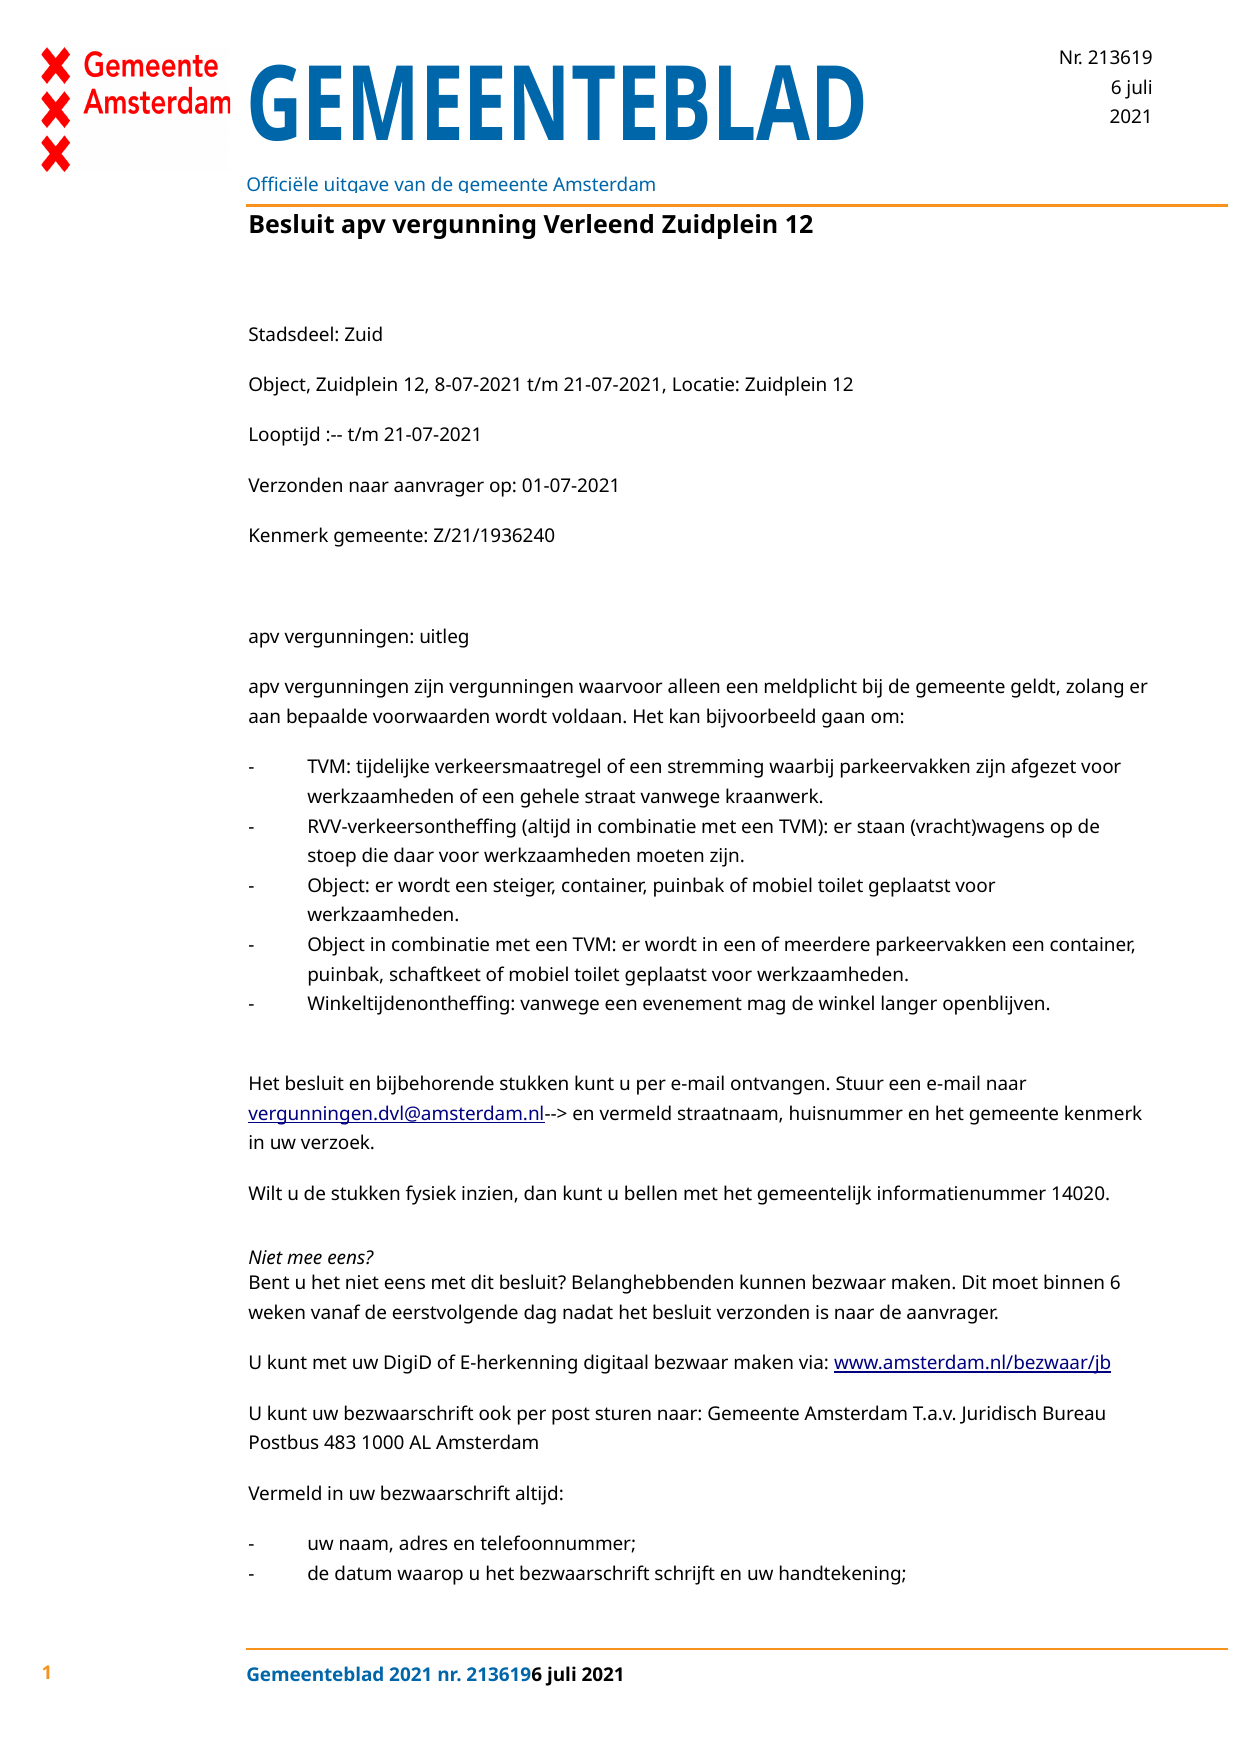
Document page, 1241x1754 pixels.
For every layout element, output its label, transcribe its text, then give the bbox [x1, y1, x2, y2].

list uw naam, adres en telefoonnummer; [248, 1530, 1152, 1556]
text Looptijd :-- t/m 21-07-2021 [248, 422, 1152, 447]
text Niet mee eens? [248, 1244, 1152, 1269]
text apv vergunningen: uitleg [248, 623, 1152, 649]
list Object: er wordt een steiger, container, puinbak of mobiel toilet geplaatst voor werkzaamheden. [248, 872, 1152, 927]
list Winkeltijdenontheffing: vanwege een evenement mag de winkel langer openblijven. [248, 990, 1152, 1016]
picture [41, 47, 231, 172]
text Besluit apv vergunning Verleend Zuidplein 12 [248, 207, 1152, 241]
text Verzonden naar aanvrager op: 01-07-2021 [248, 472, 1152, 498]
text Bent u het niet eens met dit besluit? Belanghebbenden kunnen bezwaar maken. Dit moet binnen 6 weken vanaf de eerstvolgende dag nadat het besluit verzonden is naar de aanvrager. [248, 1269, 1152, 1325]
text Vermeld in uw bezwaarschrift altijd: [248, 1480, 1152, 1506]
list Object in combinatie met een TVM: er wordt in een of meerdere parkeervakken een container, puinbak, schaftkeet of mobiel toilet geplaatst voor werkzaamheden. [248, 931, 1152, 986]
text Stadsdeel: Zuid [248, 321, 1152, 346]
list de datum waarop u het bezwaarschrift schrijft en uw handtekening; [248, 1560, 1152, 1586]
text U kunt met uw DigiD of E-herkenning digitaal bezwaar maken via: www.amsterdam.nl/bezwaar/jb [248, 1349, 1152, 1375]
text Wilt u de stukken fysiek inzien, dan kunt u bellen met het gemeentelijk informatienummer 14020. [248, 1180, 1152, 1206]
text apv vergunningen zijn vergunningen waarvoor alleen een meldplicht bij de gemeente geldt, zolang er aan bepaalde voorwaarden wordt voldaan. Het kan bijvoorbeeld gaan om: [248, 674, 1152, 729]
text Object, Zuidplein 12, 8-07-2021 t/m 21-07-2021, Locatie: Zuidplein 12 [248, 371, 1152, 397]
list RVV-verkeersontheffing (altijd in combinatie met een TVM): er staan (vracht)wagens op de stoep die daar voor werkzaamheden moeten zijn. [248, 813, 1152, 868]
text Kenmerk gemeente: Z/21/1936240 [248, 522, 1152, 548]
text U kunt uw bezwaarschrift ook per post sturen naar: Gemeente Amsterdam T.a.v. Juridisch Bureau Postbus 483 1000 AL Amsterdam [248, 1400, 1152, 1455]
text Het besluit en bijbehorende stukken kunt u per e-mail ontvangen. Stuur een e-mail naar vergunningen.dvl@amsterdam.nl--> en vermeld straatnaam, huisnummer en het gemeente kenmerk in uw verzoek. [248, 1070, 1152, 1155]
list TVM: tijdelijke verkeersmaatregel of een stremming waarbij parkeervakken zijn afgezet voor werkzaamheden of een gehele straat vanwege kraanwerk. [248, 754, 1152, 809]
